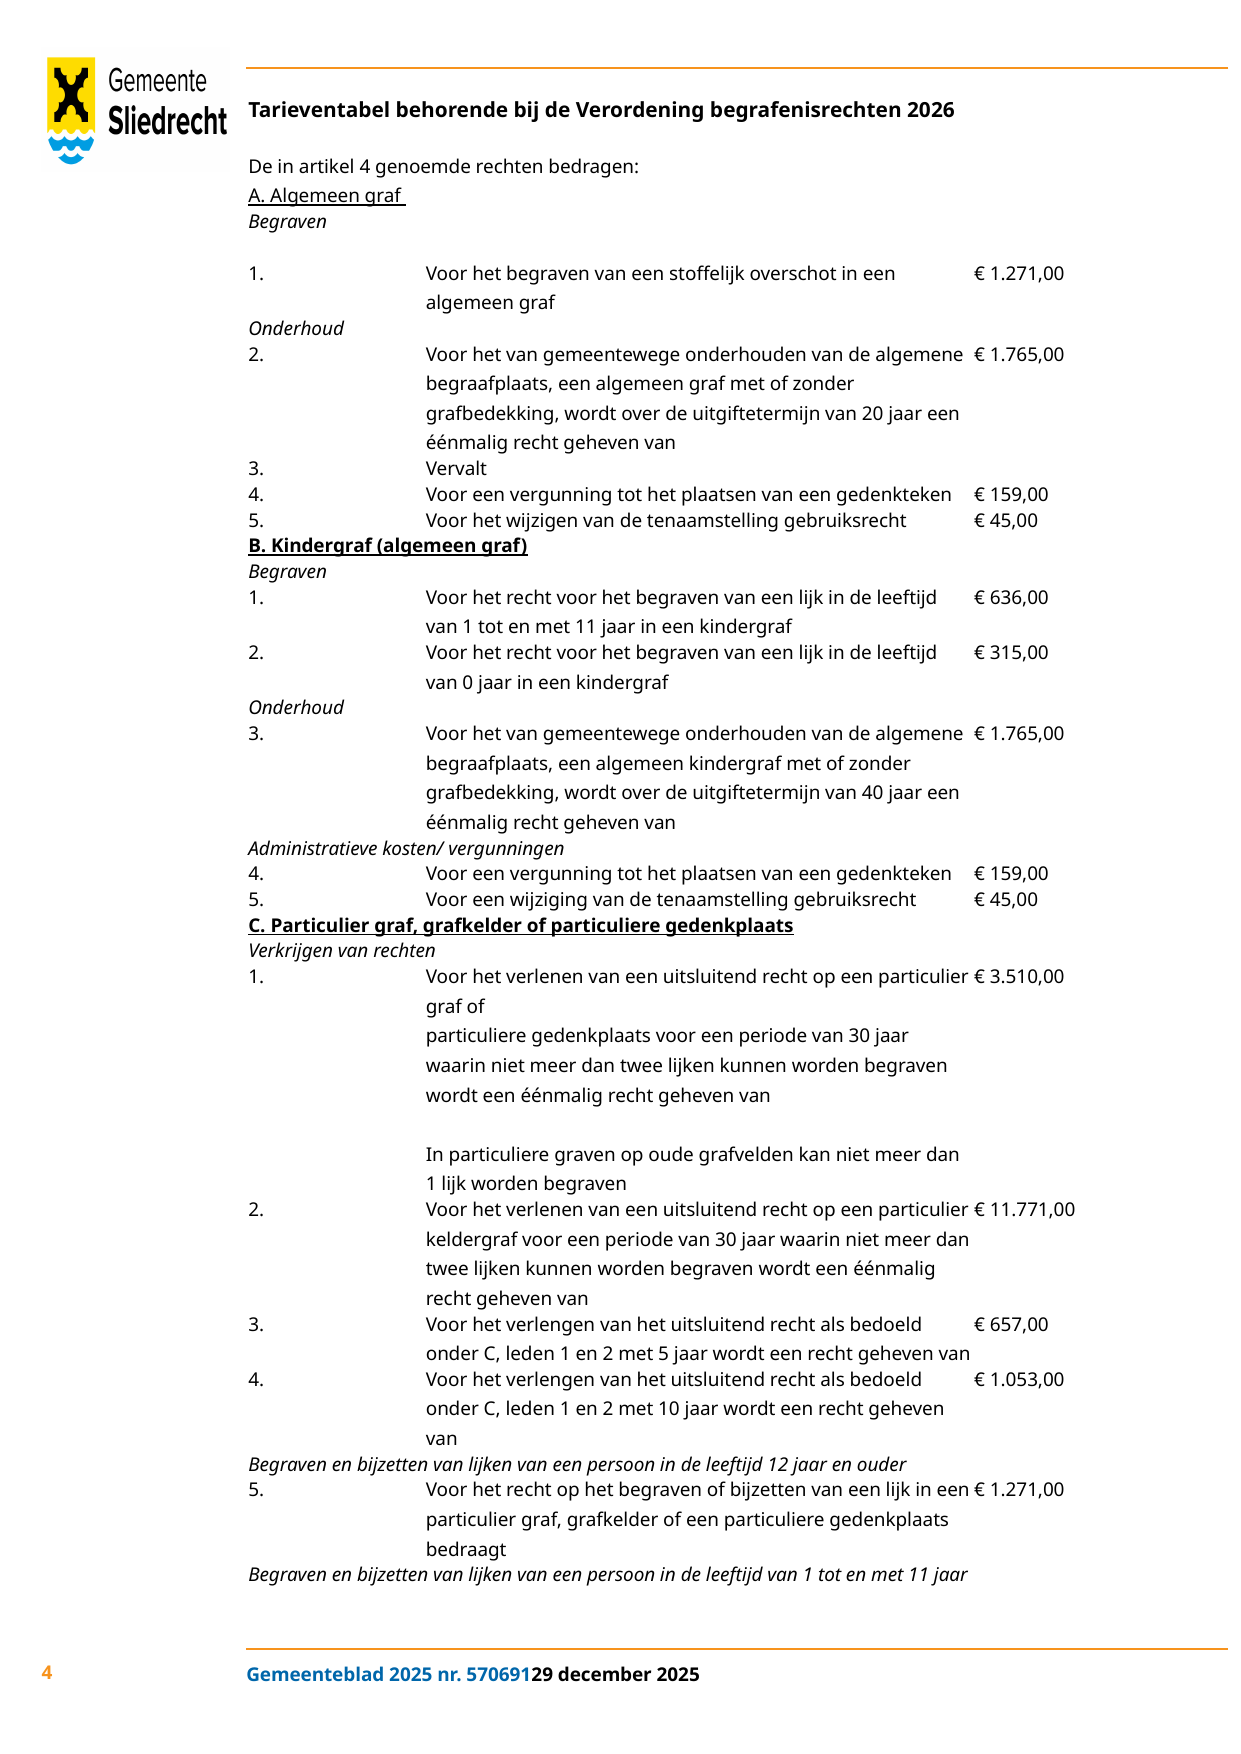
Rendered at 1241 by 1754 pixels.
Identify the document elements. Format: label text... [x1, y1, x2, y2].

table_cell Voor het van gemeentewege onderhouden van de algemene begraafplaats, een algemeen kindergraf met of zonder grafbedekking, wordt over de uitgiftetermijn van 40 jaar een éénmalig recht geheven van [426, 720, 974, 835]
table_cell € 636,00 [974, 584, 1152, 639]
picture [41, 47, 231, 172]
table_cell Voor het verlengen van het uitsluitend recht als bedoeld onder C, leden 1 en 2 met 10 jaar wordt een recht geheven van [426, 1366, 974, 1451]
table_cell € 1.271,00 [974, 1477, 1152, 1562]
table_cell Onderhoud [248, 695, 1152, 720]
table_cell € 1.271,00 [974, 260, 1152, 315]
table_cell 4. [248, 1366, 426, 1451]
table_cell Voor een vergunning tot het plaatsen van een gedenkteken [426, 861, 974, 886]
table_cell 1. [248, 260, 426, 315]
table_cell Voor het recht op het begraven of bijzetten van een lijk in een particulier graf, grafkelder of een particuliere gedenkplaats bedraagt [426, 1477, 974, 1562]
table_cell Administratieve kosten/ vergunningen [248, 835, 1152, 861]
table_cell C. Particulier graf, grafkelder of particuliere gedenkplaats [248, 912, 1152, 938]
table_cell 5. [248, 507, 426, 532]
text Tarieventabel behorende bij de Verordening begrafenisrechten 2026 [248, 95, 1152, 123]
table_cell Voor het recht voor het begraven van een lijk in de leeftijd van 0 jaar in een kindergraf [426, 639, 974, 694]
table_cell 1. [248, 584, 426, 639]
table_cell Voor het verlenen van een uitsluitend recht op een particulier graf of particuliere gedenkplaats voor een periode van 30 jaar waarin niet meer dan twee lijken kunnen worden begraven wordt een éénmalig recht geheven van In particuliere graven op oude grafvelden kan niet meer dan 1 lijk worden begraven [426, 964, 974, 1196]
table_cell Voor het verlenen van een uitsluitend recht op een particulier keldergraf voor een periode van 30 jaar waarin niet meer dan twee lijken kunnen worden begraven wordt een éénmalig recht geheven van [426, 1196, 974, 1311]
table_cell € 11.771,00 [974, 1196, 1152, 1311]
table_cell € 1.765,00 [974, 341, 1152, 455]
table_cell Onderhoud [248, 315, 1152, 341]
table_cell 2. [248, 639, 426, 694]
table_cell Voor een wijziging van de tenaamstelling gebruiksrecht [426, 886, 974, 912]
table_cell 4. [248, 481, 426, 507]
table_cell Voor het van gemeentewege onderhouden van de algemene begraafplaats, een algemeen graf met of zonder grafbedekking, wordt over de uitgiftetermijn van 20 jaar een éénmalig recht geheven van [426, 341, 974, 455]
table_cell B. Kindergraf (algemeen graf) [248, 533, 1152, 558]
table_cell 2. [248, 341, 426, 455]
table_cell 4. [248, 861, 426, 886]
table_header A. Algemeen graf [248, 183, 1152, 208]
table_cell Vervalt [426, 455, 974, 481]
table_cell 3. [248, 455, 426, 481]
table_cell [248, 234, 1152, 260]
table_cell Voor het wijzigen van de tenaamstelling gebruiksrecht [426, 507, 974, 532]
table_cell € 159,00 [974, 481, 1152, 507]
table_cell Voor een vergunning tot het plaatsen van een gedenkteken [426, 481, 974, 507]
table_cell € 657,00 [974, 1311, 1152, 1366]
table_cell 3. [248, 1311, 426, 1366]
table_cell € 1.765,00 [974, 720, 1152, 835]
table_cell Verkrijgen van rechten [248, 938, 1152, 963]
table_cell Begraven en bijzetten van lijken van een persoon in de leeftijd 12 jaar en ouder [248, 1451, 1152, 1477]
table_cell Voor het verlengen van het uitsluitend recht als bedoeld onder C, leden 1 en 2 met 5 jaar wordt een recht geheven van [426, 1311, 974, 1366]
table_cell [974, 455, 1152, 481]
table_cell € 159,00 [974, 861, 1152, 886]
table_cell Begraven [248, 558, 1152, 584]
table_cell 1. [248, 964, 426, 1196]
table_cell € 1.053,00 [974, 1366, 1152, 1451]
table_cell Begraven en bijzetten van lijken van een persoon in de leeftijd van 1 tot en met 11 jaar [248, 1562, 1152, 1587]
table_cell 5. [248, 886, 426, 912]
table_cell € 45,00 [974, 507, 1152, 532]
table_cell Voor het begraven van een stoffelijk overschot in een algemeen graf [426, 260, 974, 315]
table_cell Begraven [248, 208, 1152, 234]
table_cell € 45,00 [974, 886, 1152, 912]
table_cell Voor het recht voor het begraven van een lijk in de leeftijd van 1 tot en met 11 jaar in een kindergraf [426, 584, 974, 639]
table_cell € 315,00 [974, 639, 1152, 694]
table_cell 3. [248, 720, 426, 835]
table_cell € 3.510,00 [974, 964, 1152, 1196]
text De in artikel 4 genoemde rechten bedragen: [248, 153, 1152, 179]
table_cell 2. [248, 1196, 426, 1311]
table_cell 5. [248, 1477, 426, 1562]
